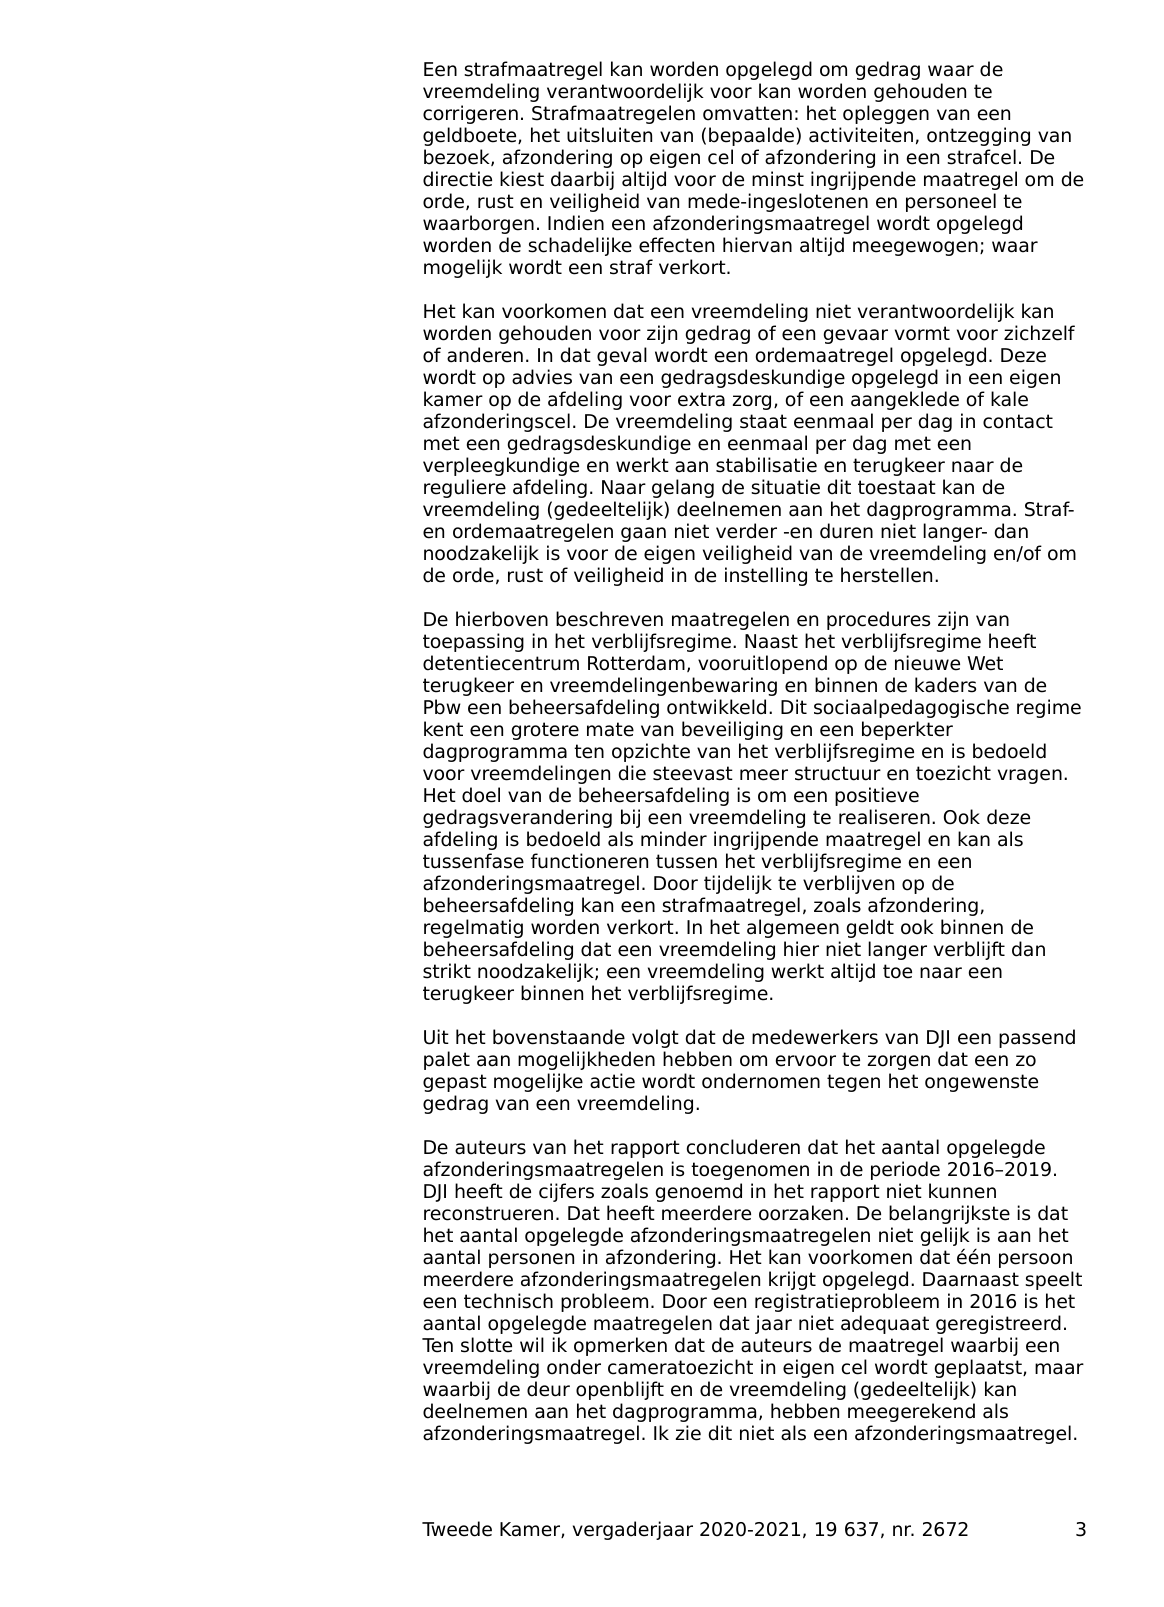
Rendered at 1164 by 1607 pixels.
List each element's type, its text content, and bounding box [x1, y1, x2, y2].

text Een strafmaatregel kan worden opgelegd om gedrag waar de vreemdeling verantwoordelijk voor kan worden gehouden te corrigeren. Strafmaatregelen omvatten: het opleggen van een geldboete, het uitsluiten van (bepaalde) activiteiten, ontzegging van bezoek, afzondering op eigen cel of afzondering in een strafcel. De directie kiest daarbij altijd voor de minst ingrijpende maatregel om de orde, rust en veiligheid van mede-ingeslotenen en personeel te waarborgen. Indien een afzonderingsmaatregel wordt opgelegd worden de schadelijke effecten hiervan altijd meegewogen; waar mogelijk wordt een straf verkort. [422, 59, 1087, 279]
text De auteurs van het rapport concluderen dat het aantal opgelegde afzonderingsmaatregelen is toegenomen in de periode 2016–2019. DJI heeft de cijfers zoals genoemd in het rapport niet kunnen reconstrueren. Dat heeft meerdere oorzaken. De belangrijkste is dat het aantal opgelegde afzonderingsmaatregelen niet gelijk is aan het aantal personen in afzondering. Het kan voorkomen dat één persoon meerdere afzonderingsmaatregelen krijgt opgelegd. Daarnaast speelt een technisch probleem. Door een registratieprobleem in 2016 is het aantal opgelegde maatregelen dat jaar niet adequaat geregistreerd. Ten slotte wil ik opmerken dat de auteurs de maatregel waarbij een vreemdeling onder cameratoezicht in eigen cel wordt geplaatst, maar waarbij de deur openblijft en de vreemdeling (gedeeltelijk) kan deelnemen aan het dagprogramma, hebben meegerekend als afzonderingsmaatregel. Ik zie dit niet als een afzonderingsmaatregel. [422, 1137, 1087, 1444]
text Uit het bovenstaande volgt dat de medewerkers van DJI een passend palet aan mogelijkheden hebben om ervoor te zorgen dat een zo gepast mogelijke actie wordt ondernomen tegen het ongewenste gedrag van een vreemdeling. [422, 1027, 1087, 1115]
text Het kan voorkomen dat een vreemdeling niet verantwoordelijk kan worden gehouden voor zijn gedrag of een gevaar vormt voor zichzelf of anderen. In dat geval wordt een ordemaatregel opgelegd. Deze wordt op advies van een gedragsdeskundige opgelegd in een eigen kamer op de afdeling voor extra zorg, of een aangeklede of kale afzonderingscel. De vreemdeling staat eenmaal per dag in contact met een gedragsdeskundige en eenmaal per dag met een verpleegkundige en werkt aan stabilisatie en terugkeer naar de reguliere afdeling. Naar gelang de situatie dit toestaat kan de vreemdeling (gedeeltelijk) deelnemen aan het dagprogramma. Straf- en ordemaatregelen gaan niet verder -en duren niet langer- dan noodzakelijk is voor de eigen veiligheid van de vreemdeling en/of om de orde, rust of veiligheid in de instelling te herstellen. [422, 301, 1087, 587]
text De hierboven beschreven maatregelen en procedures zijn van toepassing in het verblijfsregime. Naast het verblijfsregime heeft detentiecentrum Rotterdam, vooruitlopend op de nieuwe Wet terugkeer en vreemdelingenbewaring en binnen de kaders van de Pbw een beheersafdeling ontwikkeld. Dit sociaalpedagogische regime kent een grotere mate van beveiliging en een beperkter dagprogramma ten opzichte van het verblijfsregime en is bedoeld voor vreemdelingen die steevast meer structuur en toezicht vragen. Het doel van de beheersafdeling is om een positieve gedragsverandering bij een vreemdeling te realiseren. Ook deze afdeling is bedoeld als minder ingrijpende maatregel en kan als tussenfase functioneren tussen het verblijfsregime en een afzonderingsmaatregel. Door tijdelijk te verblijven op de beheersafdeling kan een strafmaatregel, zoals afzondering, regelmatig worden verkort. In het algemeen geldt ook binnen de beheersafdeling dat een vreemdeling hier niet langer verblijft dan strikt noodzakelijk; een vreemdeling werkt altijd toe naar een terugkeer binnen het verblijfsregime. [422, 609, 1087, 1004]
